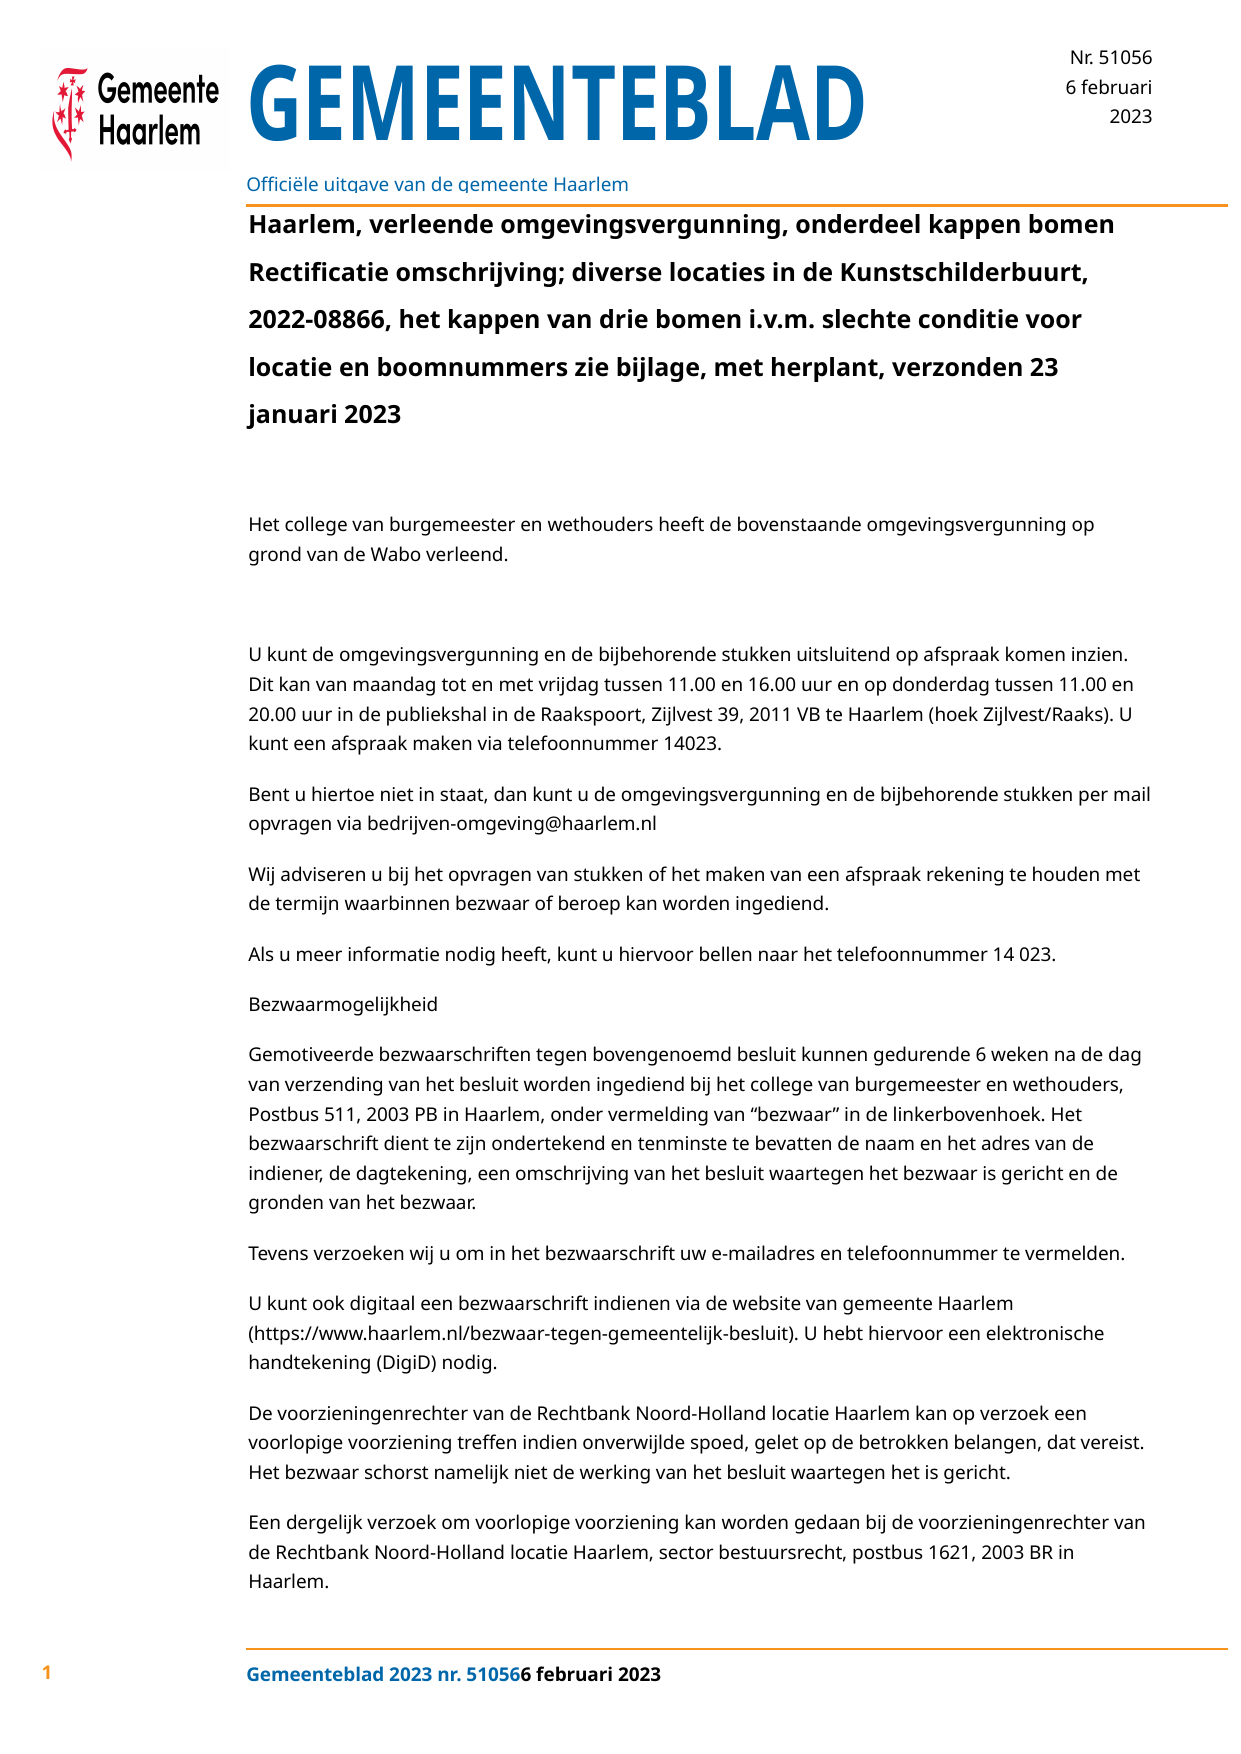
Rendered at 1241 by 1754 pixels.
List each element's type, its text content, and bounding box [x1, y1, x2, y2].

text Bent u hiertoe niet in staat, dan kunt u de omgevingsvergunning en de bijbehorende stukken per mail opvragen via bedrijven-omgeving@haarlem.nl [248, 781, 1152, 836]
text Tevens verzoeken wij u om in het bezwaarschrift uw e-mailadres en telefoonnummer te vermelden. [248, 1240, 1152, 1266]
text Bezwaarmogelijkheid [248, 991, 1152, 1017]
text Als u meer informatie nodig heeft, kunt u hiervoor bellen naar het telefoonnummer 14 023. [248, 941, 1152, 966]
text Het college van burgemeester en wethouders heeft de bovenstaande omgevingsvergunning op grond van de Wabo verleend. [248, 511, 1152, 566]
text De voorzieningenrechter van de Rechtbank Noord-Holland locatie Haarlem kan op verzoek een voorlopige voorziening treffen indien onverwijlde spoed, gelet op de betrokken belangen, dat vereist. Het bezwaar schorst namelijk niet de werking van het besluit waartegen het is gericht. [248, 1400, 1152, 1485]
picture [41, 47, 231, 172]
text Haarlem, verleende omgevingsvergunning, onderdeel kappen bomen Rectificatie omschrijving; diverse locaties in de Kunstschilderbuurt, 2022-08866, het kappen van drie bomen i.v.m. slechte conditie voor locatie en boomnummers zie bijlage, met herplant, verzonden 23 januari 2023 [248, 207, 1152, 431]
text U kunt de omgevingsvergunning en de bijbehorende stukken uitsluitend op afspraak komen inzien. Dit kan van maandag tot en met vrijdag tussen 11.00 en 16.00 uur en op donderdag tussen 11.00 en 20.00 uur in de publiekshal in de Raakspoort, Zijlvest 39, 2011 VB te Haarlem (hoek Zijlvest/Raaks). U kunt een afspraak maken via telefoonnummer 14023. [248, 642, 1152, 756]
text Wij adviseren u bij het opvragen van stukken of het maken van een afspraak rekening te houden met de termijn waarbinnen bezwaar of beroep kan worden ingediend. [248, 861, 1152, 916]
text Gemotiveerde bezwaarschriften tegen bovengenoemd besluit kunnen gedurende 6 weken na de dag van verzending van het besluit worden ingediend bij het college van burgemeester en wethouders, Postbus 511, 2003 PB in Haarlem, onder vermelding van “bezwaar” in de linkerbovenhoek. Het bezwaarschrift dient te zijn ondertekend en tenminste te bevatten de naam en het adres van de indiener, de dagtekening, een omschrijving van het besluit waartegen het bezwaar is gericht en de gronden van het bezwaar. [248, 1042, 1152, 1215]
text U kunt ook digitaal een bezwaarschrift indienen via de website van gemeente Haarlem (https://www.haarlem.nl/bezwaar-tegen-gemeentelijk-besluit). U hebt hiervoor een elektronische handtekening (DigiD) nodig. [248, 1290, 1152, 1375]
text Een dergelijk verzoek om voorlopige voorziening kan worden gedaan bij de voorzieningenrechter van de Rechtbank Noord-Holland locatie Haarlem, sector bestuursrecht, postbus 1621, 2003 BR in Haarlem. [248, 1509, 1152, 1594]
